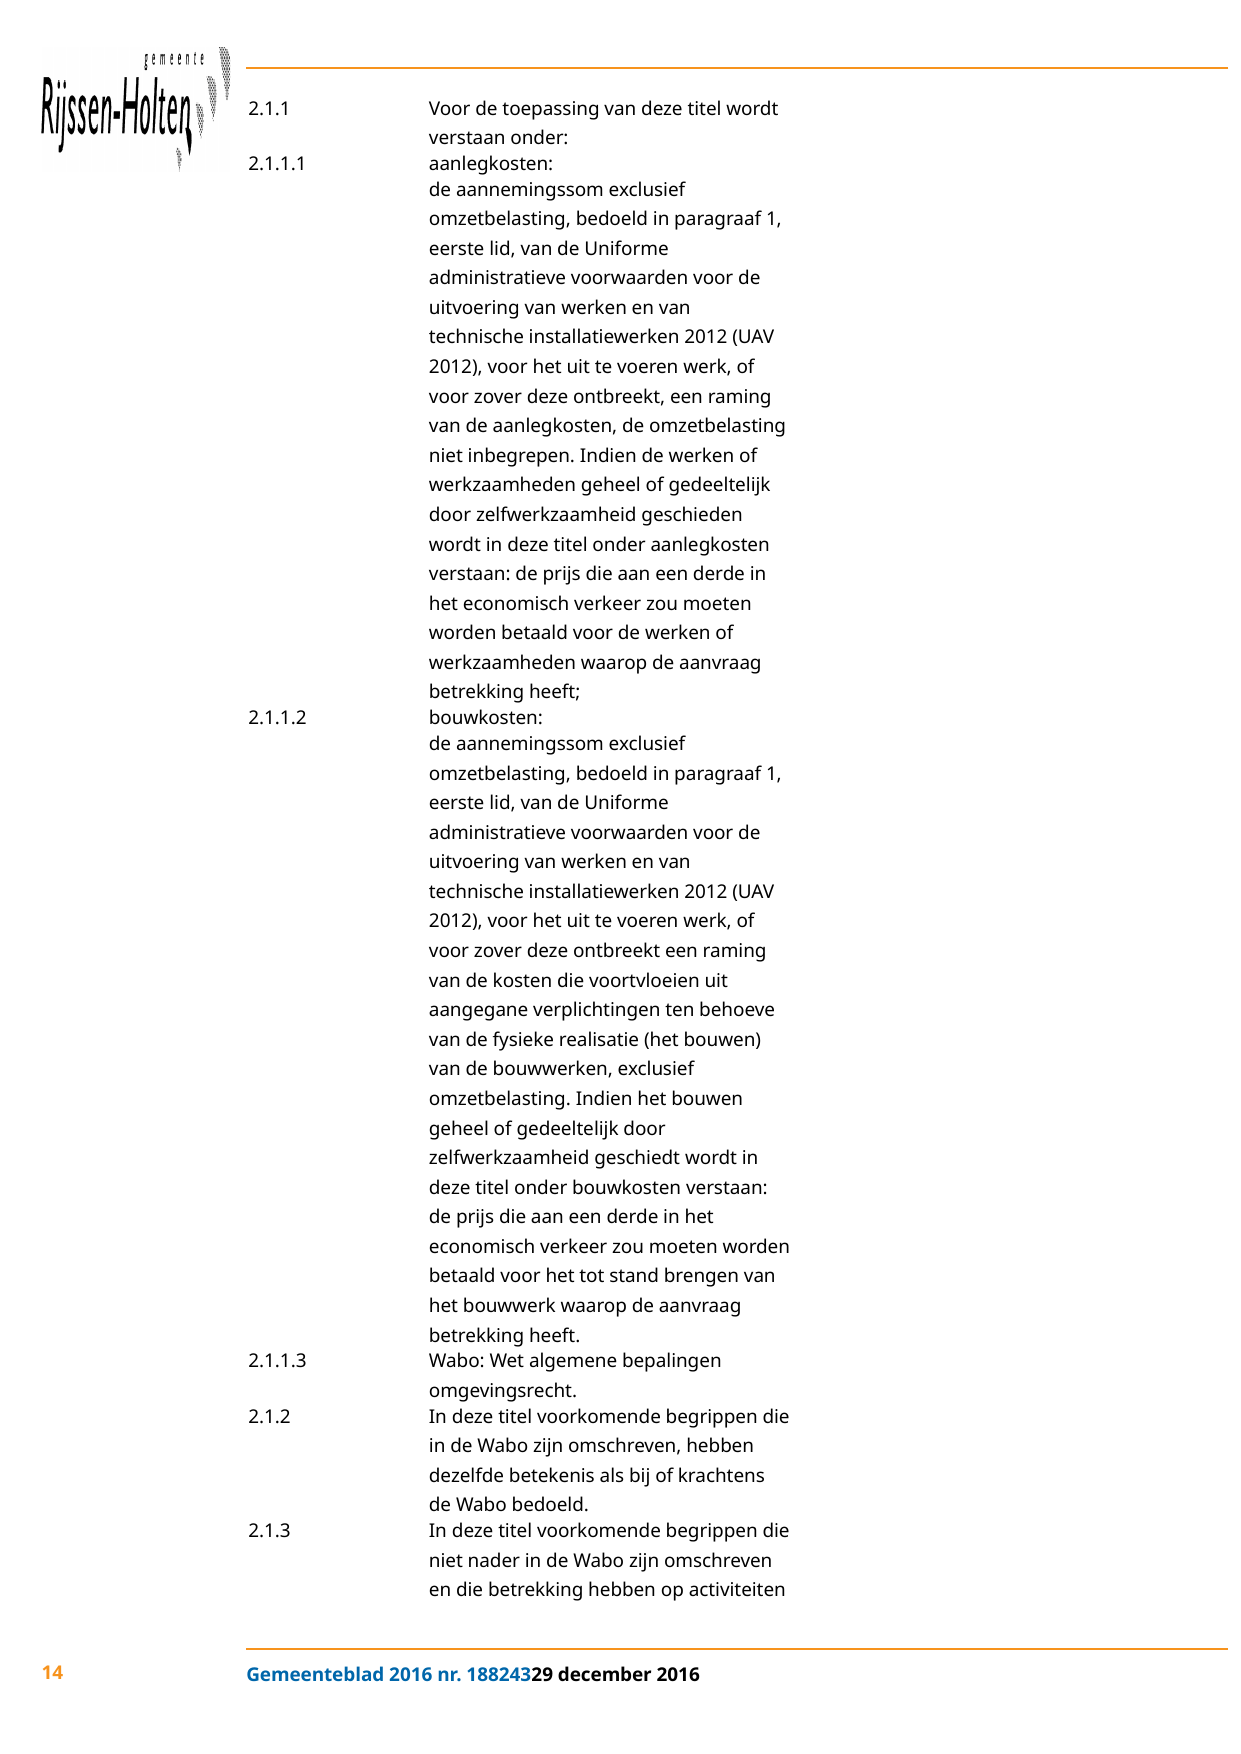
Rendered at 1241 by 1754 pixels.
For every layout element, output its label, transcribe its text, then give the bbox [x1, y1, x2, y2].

table_cell de aannemingssom exclusief omzetbelasting, bedoeld in paragraaf 1, eerste lid, van de Uniforme administratieve voorwaarden voor de uitvoering van werken en van technische installatiewerken 2012 (UAV 2012), voor het uit te voeren werk, of voor zover deze ontbreekt een raming van de kosten die voortvloeien uit aangegane verplichtingen ten behoeve van de fysieke realisatie (het bouwen) van de bouwwerken, exclusief omzetbelasting. Indien het bouwen geheel of gedeeltelijk door zelfwerkzaamheid geschiedt wordt in deze titel onder bouwkosten verstaan: de prijs die aan een derde in het economisch verkeer zou moeten worden betaald voor het tot stand brengen van het bouwwerk waarop de aanvraag betrekking heeft. [429, 730, 790, 1348]
table_cell [790, 176, 971, 704]
table_cell [248, 730, 429, 1348]
table_cell 2.1.3 [248, 1518, 429, 1602]
table_cell [971, 730, 1152, 1348]
table_cell [971, 1348, 1152, 1403]
table_cell In deze titel voorkomende begrippen die niet nader in de Wabo zijn omschreven en die betrekking hebben op activiteiten [429, 1518, 790, 1602]
table_cell 2.1.1.2 [248, 705, 429, 730]
table_cell [790, 150, 971, 176]
table_cell [971, 1518, 1152, 1602]
picture [41, 47, 231, 172]
table_cell [790, 1348, 971, 1403]
table_cell [971, 150, 1152, 176]
table_cell aanlegkosten: [429, 150, 790, 176]
table_cell 2.1.2 [248, 1403, 429, 1517]
table_cell [971, 176, 1152, 704]
table_cell [790, 95, 971, 150]
table_cell bouwkosten: [429, 705, 790, 730]
table_cell [248, 176, 429, 704]
table_cell [790, 1403, 971, 1517]
table_cell 2.1.1 [248, 95, 429, 150]
table_cell [790, 1518, 971, 1602]
table_cell [971, 1403, 1152, 1517]
table_cell [971, 95, 1152, 150]
table_cell Voor de toepassing van deze titel wordt verstaan onder: [429, 95, 790, 150]
table_cell In deze titel voorkomende begrippen die in de Wabo zijn omschreven, hebben dezelfde betekenis als bij of krachtens de Wabo bedoeld. [429, 1403, 790, 1517]
table_cell Wabo: Wet algemene bepalingen omgevingsrecht. [429, 1348, 790, 1403]
table_cell [790, 705, 971, 730]
table_cell de aannemingssom exclusief omzetbelasting, bedoeld in paragraaf 1, eerste lid, van de Uniforme administratieve voorwaarden voor de uitvoering van werken en van technische installatiewerken 2012 (UAV 2012), voor het uit te voeren werk, of voor zover deze ontbreekt, een raming van de aanlegkosten, de omzetbelasting niet inbegrepen. Indien de werken of werkzaamheden geheel of gedeeltelijk door zelfwerkzaamheid geschieden wordt in deze titel onder aanlegkosten verstaan: de prijs die aan een derde in het economisch verkeer zou moeten worden betaald voor de werken of werkzaamheden waarop de aanvraag betrekking heeft; [429, 176, 790, 704]
table_cell 2.1.1.1 [248, 150, 429, 176]
table_cell 2.1.1.3 [248, 1348, 429, 1403]
table_cell [971, 705, 1152, 730]
table_cell [790, 730, 971, 1348]
